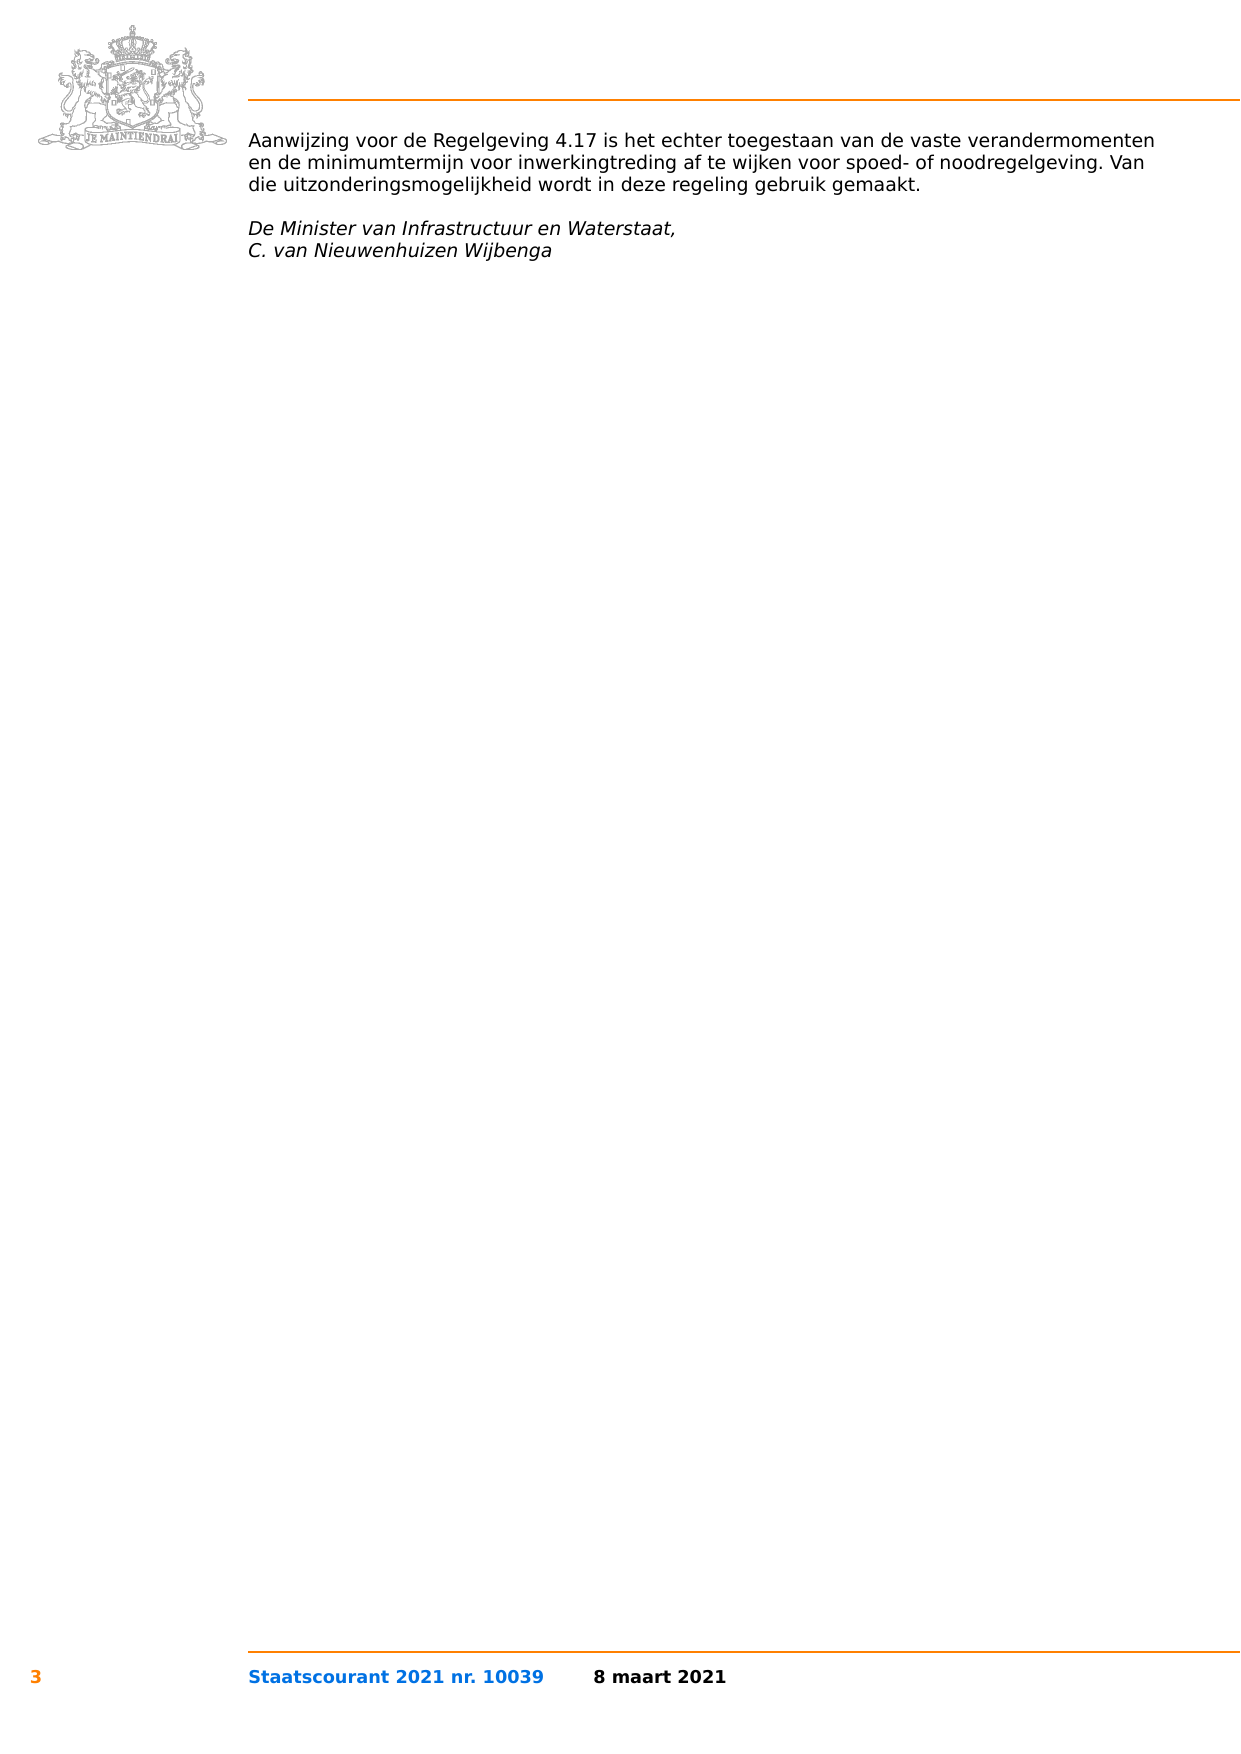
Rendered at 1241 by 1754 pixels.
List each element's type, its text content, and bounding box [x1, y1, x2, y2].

text De Minister van Infrastructuur en Waterstaat, C. van Nieuwenhuizen Wijbenga [248, 218, 1163, 262]
picture [38, 25, 227, 150]
text Aanwijzing voor de Regelgeving 4.17 is het echter toegestaan van de vaste verandermomenten en de minimumtermijn voor inwerkingtreding af te wijken voor spoed- of noodregelgeving. Van die uitzonderingsmogelijkheid wordt in deze regeling gebruik gemaakt. [248, 130, 1163, 196]
